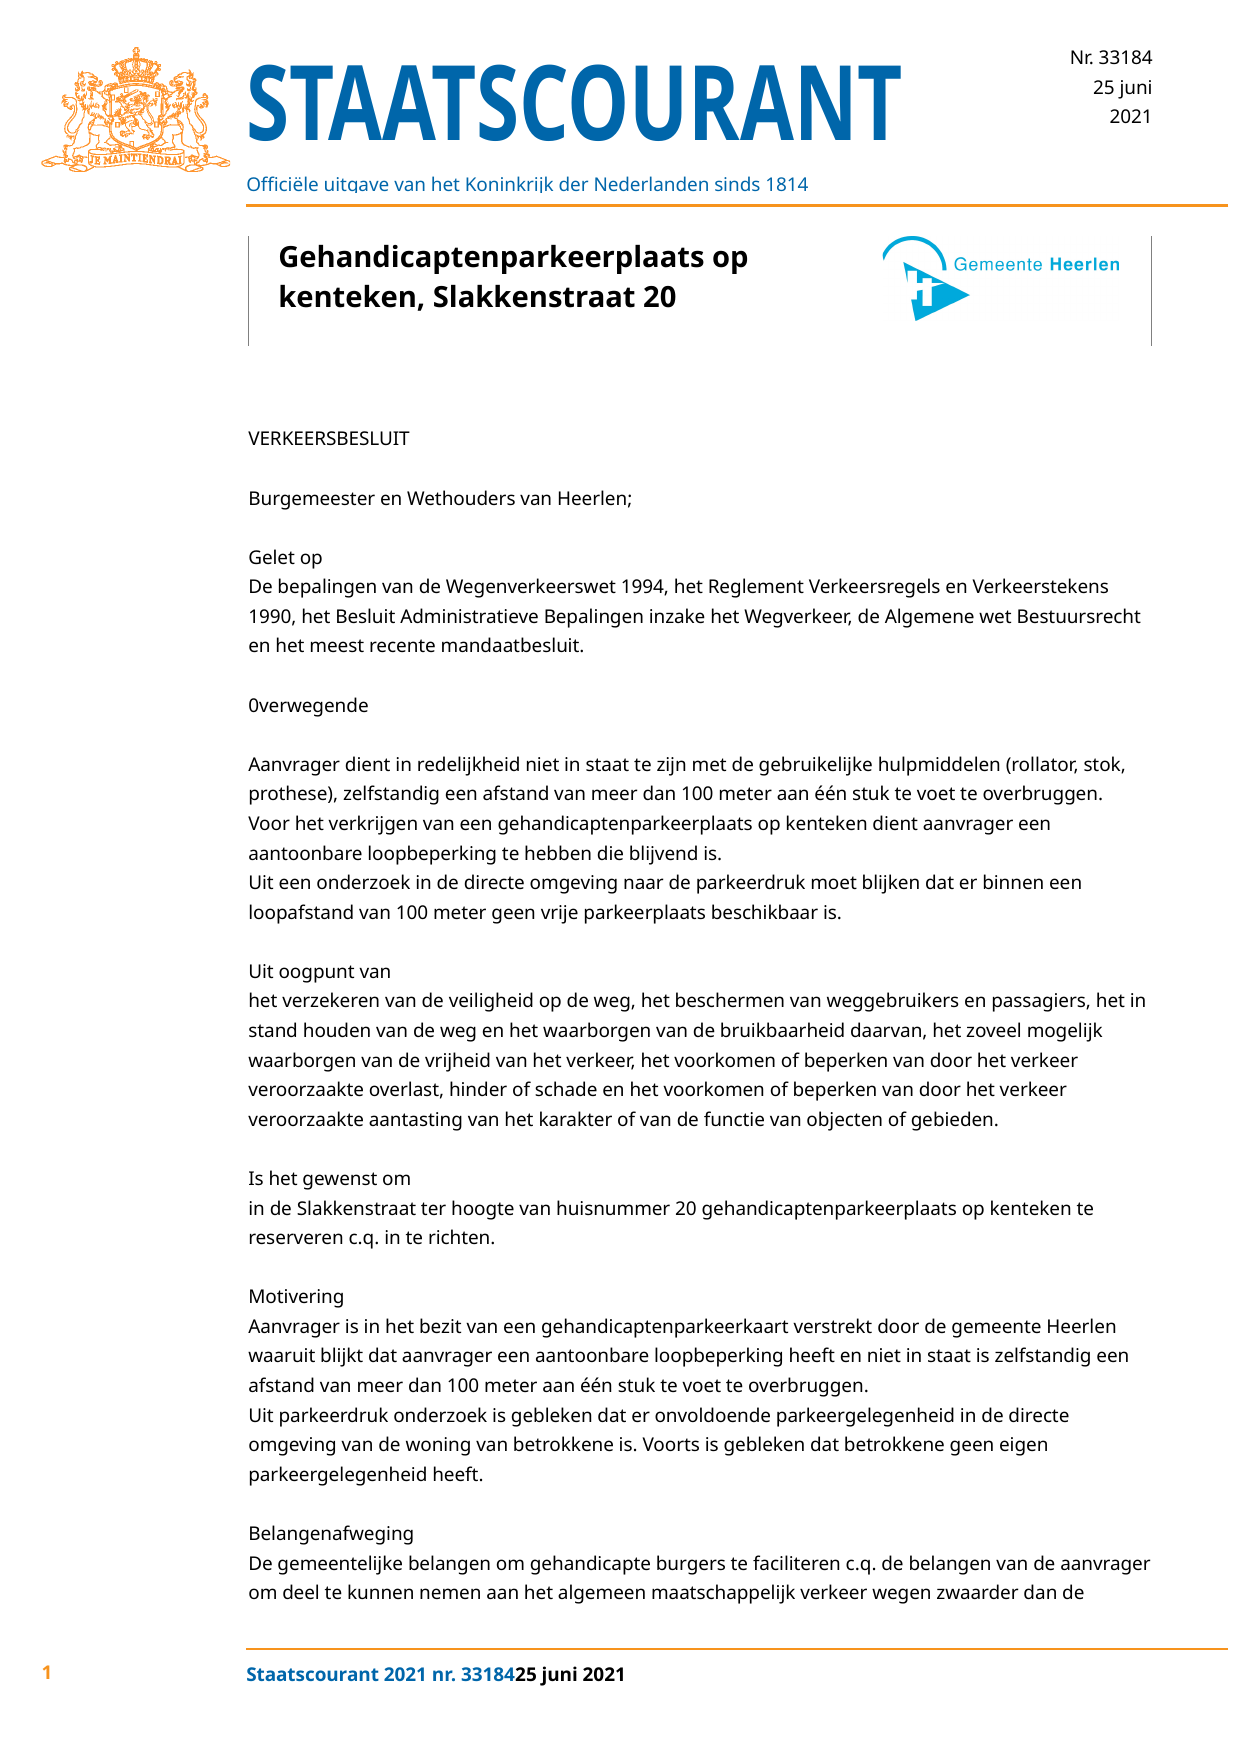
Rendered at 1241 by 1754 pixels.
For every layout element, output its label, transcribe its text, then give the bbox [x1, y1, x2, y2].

text Aanvrager dient in redelijkheid niet in staat te zijn met de gebruikelijke hulpmiddelen (rollator, stok, prothese), zelfstandig een afstand van meer dan 100 meter aan één stuk te voet te overbruggen. [248, 751, 1152, 806]
picture [882, 236, 1119, 321]
picture [41, 47, 231, 172]
table_header [850, 236, 1151, 346]
text Burgemeester en Wethouders van Heerlen; [248, 485, 1152, 511]
text Voor het verkrijgen van een gehandicaptenparkeerplaats op kenteken dient aanvrager een aantoonbare loopbeperking te hebben die blijvend is. [248, 810, 1152, 866]
text in de Slakkenstraat ter hoogte van huisnummer 20 gehandicaptenparkeerplaats op kenteken te reserveren c.q. in te richten. [248, 1195, 1152, 1250]
text 0verwegende [248, 692, 1152, 718]
text De gemeentelijke belangen om gehandicapte burgers te faciliteren c.q. de belangen van de aanvrager om deel te kunnen nemen aan het algemeen maatschappelijk verkeer wegen zwaarder dan de [248, 1550, 1152, 1605]
text het verzekeren van de veiligheid op de weg, het beschermen van weggebruikers en passagiers, het in stand houden van de weg en het waarborgen van de bruikbaarheid daarvan, het zoveel mogelijk waarborgen van de vrijheid van het verkeer, het voorkomen of beperken van door het verkeer veroorzaakte overlast, hinder of schade en het voorkomen of beperken van door het verkeer veroorzaakte aantasting van het karakter of van de functie van objecten of gebieden. [248, 988, 1152, 1132]
text Belangenafweging [248, 1520, 1152, 1546]
picture [882, 236, 903, 252]
text Gelet op [248, 544, 1152, 570]
text Is het gewenst om [248, 1165, 1152, 1191]
text Motivering [248, 1283, 1152, 1309]
text VERKEERSBESLUIT [248, 426, 1152, 451]
text Uit een onderzoek in de directe omgeving naar de parkeerdruk moet blijken dat er binnen een loopafstand van 100 meter geen vrije parkeerplaats beschikbaar is. [248, 869, 1152, 925]
text Aanvrager is in het bezit van een gehandicaptenparkeerkaart verstrekt door de gemeente Heerlen waaruit blijkt dat aanvrager een aantoonbare loopbeperking heeft en niet in staat is zelfstandig een afstand van meer dan 100 meter aan één stuk te voet te overbruggen. [248, 1313, 1152, 1398]
text De bepalingen van de Wegenverkeerswet 1994, het Reglement Verkeersregels en Verkeerstekens 1990, het Besluit Administratieve Bepalingen inzake het Wegverkeer, de Algemene wet Bestuursrecht en het meest recente mandaatbesluit. [248, 573, 1152, 658]
text Uit oogpunt van [248, 958, 1152, 984]
table_header Gehandicaptenparkeerplaats op kenteken, Slakkenstraat 20 [249, 236, 850, 346]
text Uit parkeerdruk onderzoek is gebleken dat er onvoldoende parkeergelegenheid in de directe omgeving van de woning van betrokkene is. Voorts is gebleken dat betrokkene geen eigen parkeergelegenheid heeft. [248, 1402, 1152, 1487]
